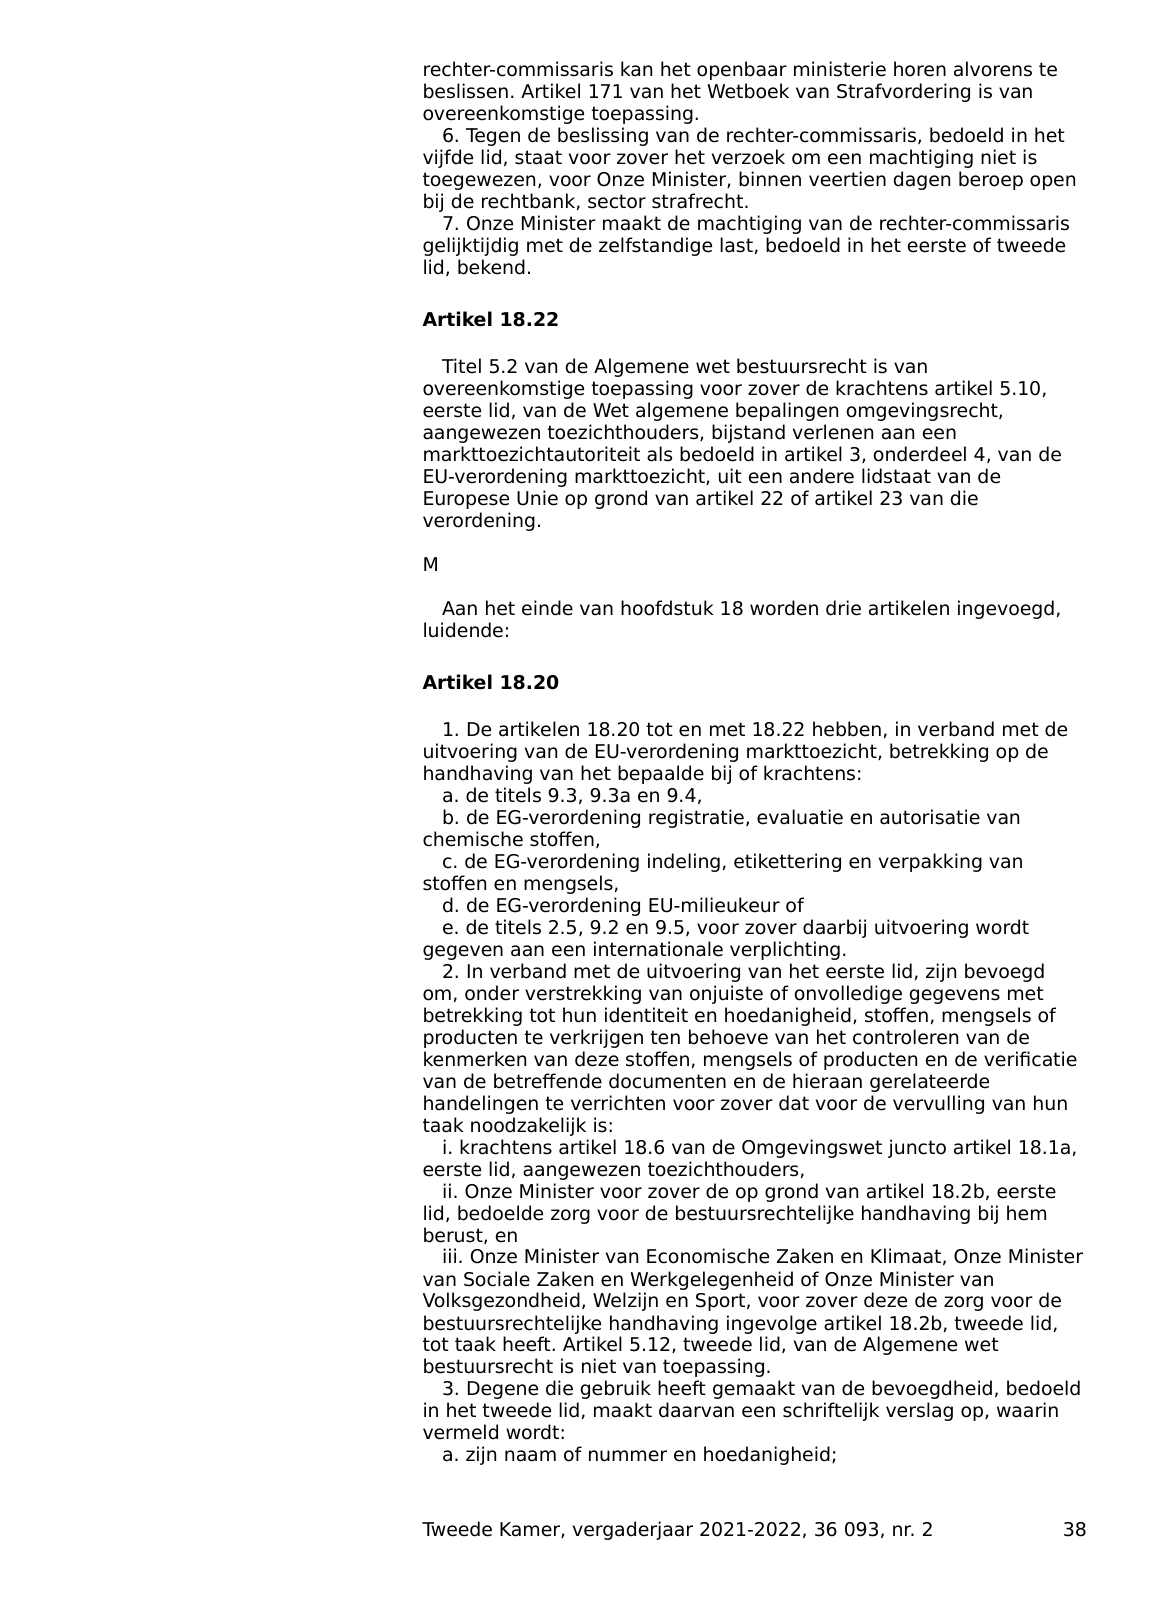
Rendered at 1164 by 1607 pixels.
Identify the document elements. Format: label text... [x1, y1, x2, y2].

text 1. De artikelen 18.20 tot en met 18.22 hebben, in verband met de uitvoering van de EU-verordening markttoezicht, betrekking op de handhaving van het bepaalde bij of krachtens: [422, 719, 1087, 785]
text 2. In verband met de uitvoering van het eerste lid, zijn bevoegd om, onder verstrekking van onjuiste of onvolledige gegevens met betrekking tot hun identiteit en hoedanigheid, stoffen, mengsels of producten te verkrijgen ten behoeve van het controleren van de kenmerken van deze stoffen, mengsels of producten en de verificatie van de betreffende documenten en de hieraan gerelateerde handelingen te verrichten voor zover dat voor de vervulling van hun taak noodzakelijk is: [422, 961, 1087, 1137]
subtitle Artikel 18.22 [422, 309, 1087, 331]
text 3. Degene die gebruik heeft gemaakt van de bevoegdheid, bedoeld in het tweede lid, maakt daarvan een schriftelijk verslag op, waarin vermeld wordt: [422, 1378, 1087, 1444]
text Titel 5.2 van de Algemene wet bestuursrecht is van overeenkomstige toepassing voor zover de krachtens artikel 5.10, eerste lid, van de Wet algemene bepalingen omgevingsrecht, aangewezen toezichthouders, bijstand verlenen aan een markttoezichtautoriteit als bedoeld in artikel 3, onderdeel 4, van de EU-verordening markttoezicht, uit een andere lidstaat van de Europese Unie op grond van artikel 22 of artikel 23 van die verordening. [422, 356, 1087, 532]
text c. de EG-verordening indeling, etikettering en verpakking van stoffen en mengsels, [422, 851, 1087, 895]
text a. de titels 9.3, 9.3a en 9.4, [422, 785, 1087, 807]
text d. de EG-verordening EU-milieukeur of [422, 895, 1087, 917]
text a. zijn naam of nummer en hoedanigheid; [422, 1444, 1087, 1466]
text iii. Onze Minister van Economische Zaken en Klimaat, Onze Minister van Sociale Zaken en Werkgelegenheid of Onze Minister van Volksgezondheid, Welzijn en Sport, voor zover deze de zorg voor de bestuursrechtelijke handhaving ingevolge artikel 18.2b, tweede lid, tot taak heeft. Artikel 5.12, tweede lid, van de Algemene wet bestuursrecht is niet van toepassing. [422, 1246, 1087, 1378]
text M [422, 554, 1087, 576]
subtitle Artikel 18.20 [422, 672, 1087, 694]
text b. de EG-verordening registratie, evaluatie en autorisatie van chemische stoffen, [422, 807, 1087, 851]
text e. de titels 2.5, 9.2 en 9.5, voor zover daarbij uitvoering wordt gegeven aan een internationale verplichting. [422, 917, 1087, 961]
text 7. Onze Minister maakt de machtiging van de rechter-commissaris gelijktijdig met de zelfstandige last, bedoeld in het eerste of tweede lid, bekend. [422, 213, 1087, 279]
text rechter-commissaris kan het openbaar ministerie horen alvorens te beslissen. Artikel 171 van het Wetboek van Strafvordering is van overeenkomstige toepassing. [422, 59, 1087, 125]
text 6. Tegen de beslissing van de rechter-commissaris, bedoeld in het vijfde lid, staat voor zover het verzoek om een machtiging niet is toegewezen, voor Onze Minister, binnen veertien dagen beroep open bij de rechtbank, sector strafrecht. [422, 125, 1087, 213]
text Aan het einde van hoofdstuk 18 worden drie artikelen ingevoegd, luidende: [422, 598, 1087, 642]
text i. krachtens artikel 18.6 van de Omgevingswet juncto artikel 18.1a, eerste lid, aangewezen toezichthouders, [422, 1137, 1087, 1181]
text ii. Onze Minister voor zover de op grond van artikel 18.2b, eerste lid, bedoelde zorg voor de bestuursrechtelijke handhaving bij hem berust, en [422, 1181, 1087, 1246]
